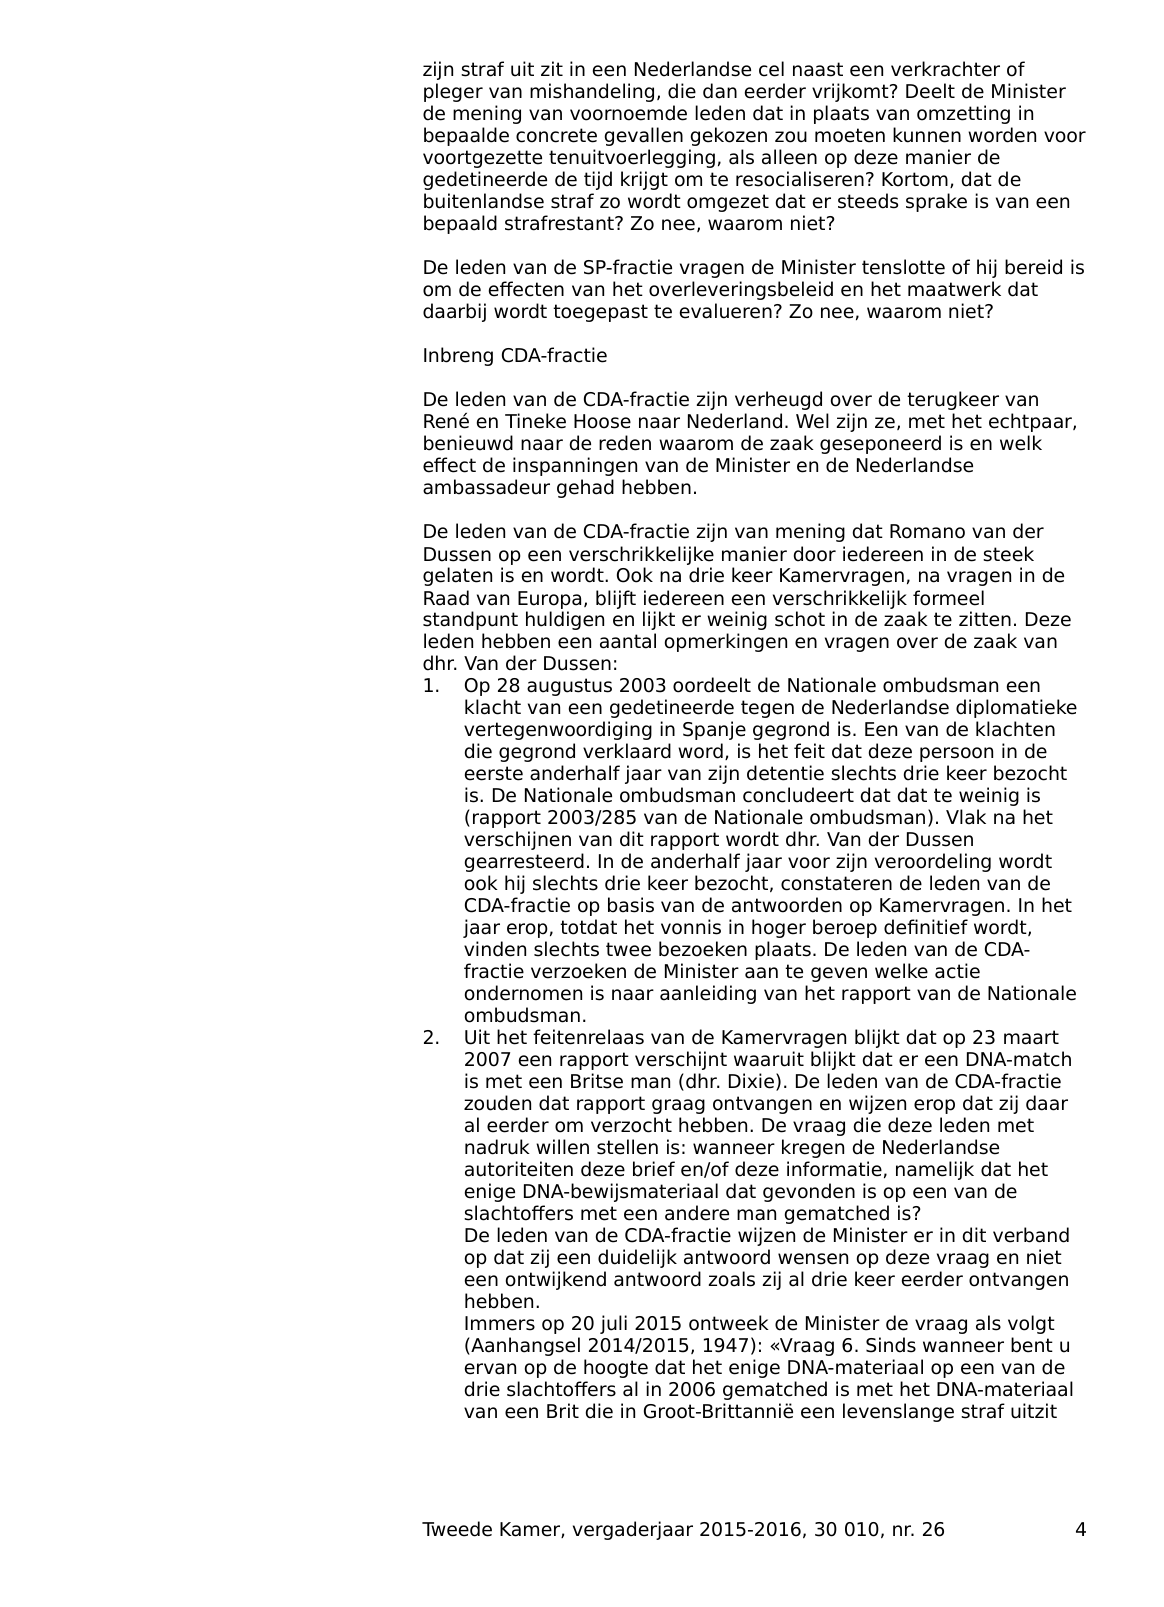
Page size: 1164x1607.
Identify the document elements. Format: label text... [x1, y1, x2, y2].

text 1. Op 28 augustus 2003 oordeelt de Nationale ombudsman een klacht van een gedetineerde tegen de Nederlandse diplomatieke vertegenwoordiging in Spanje gegrond is. Een van de klachten die gegrond verklaard word, is het feit dat deze persoon in de eerste anderhalf jaar van zijn detentie slechts drie keer bezocht is. De Nationale ombudsman concludeert dat dat te weinig is (rapport 2003/285 van de Nationale ombudsman). Vlak na het verschijnen van dit rapport wordt dhr. Van der Dussen gearresteerd. In de anderhalf jaar voor zijn veroordeling wordt ook hij slechts drie keer bezocht, constateren de leden van de CDA-fractie op basis van de antwoorden op Kamervragen. In het jaar erop, totdat het vonnis in hoger beroep definitief wordt, vinden slechts twee bezoeken plaats. De leden van de CDA-fractie verzoeken de Minister aan te geven welke actie ondernomen is naar aanleiding van het rapport van de Nationale ombudsman. [422, 675, 1087, 1027]
text De leden van de CDA-fractie zijn van mening dat Romano van der Dussen op een verschrikkelijke manier door iedereen in de steek gelaten is en wordt. Ook na drie keer Kamervragen, na vragen in de Raad van Europa, blijft iedereen een verschrikkelijk formeel standpunt huldigen en lijkt er weinig schot in de zaak te zitten. Deze leden hebben een aantal opmerkingen en vragen over de zaak van dhr. Van der Dussen: [422, 521, 1087, 675]
text Immers op 20 juli 2015 ontweek de Minister de vraag als volgt (Aanhangsel 2014/2015, 1947): «Vraag 6. Sinds wanneer bent u ervan op de hoogte dat het enige DNA-materiaal op een van de drie slachtoffers al in 2006 gematched is met het DNA-materiaal van een Brit die in Groot-Brittannië een levenslange straf uitzit [464, 1313, 1087, 1423]
text zijn straf uit zit in een Nederlandse cel naast een verkrachter of pleger van mishandeling, die dan eerder vrijkomt? Deelt de Minister de mening van voornoemde leden dat in plaats van omzetting in bepaalde concrete gevallen gekozen zou moeten kunnen worden voor voortgezette tenuitvoerlegging, als alleen op deze manier de gedetineerde de tijd krijgt om te resocialiseren? Kortom, dat de buitenlandse straf zo wordt omgezet dat er steeds sprake is van een bepaald strafrestant? Zo nee, waarom niet? [422, 59, 1087, 235]
text De leden van de SP-fractie vragen de Minister tenslotte of hij bereid is om de effecten van het overleveringsbeleid en het maatwerk dat daarbij wordt toegepast te evalueren? Zo nee, waarom niet? [422, 257, 1087, 323]
subtitle Inbreng CDA-fractie [422, 345, 1087, 367]
text 2. Uit het feitenrelaas van de Kamervragen blijkt dat op 23 maart 2007 een rapport verschijnt waaruit blijkt dat er een DNA-match is met een Britse man (dhr. Dixie). De leden van de CDA-fractie zouden dat rapport graag ontvangen en wijzen erop dat zij daar al eerder om verzocht hebben. De vraag die deze leden met nadruk willen stellen is: wanneer kregen de Nederlandse autoriteiten deze brief en/of deze informatie, namelijk dat het enige DNA-bewijsmateriaal dat gevonden is op een van de slachtoffers met een andere man gematched is? [422, 1027, 1087, 1225]
text De leden van de CDA-fractie zijn verheugd over de terugkeer van René en Tineke Hoose naar Nederland. Wel zijn ze, met het echtpaar, benieuwd naar de reden waarom de zaak geseponeerd is en welk effect de inspanningen van de Minister en de Nederlandse ambassadeur gehad hebben. [422, 389, 1087, 499]
text De leden van de CDA-fractie wijzen de Minister er in dit verband op dat zij een duidelijk antwoord wensen op deze vraag en niet een ontwijkend antwoord zoals zij al drie keer eerder ontvangen hebben. [464, 1225, 1087, 1313]
